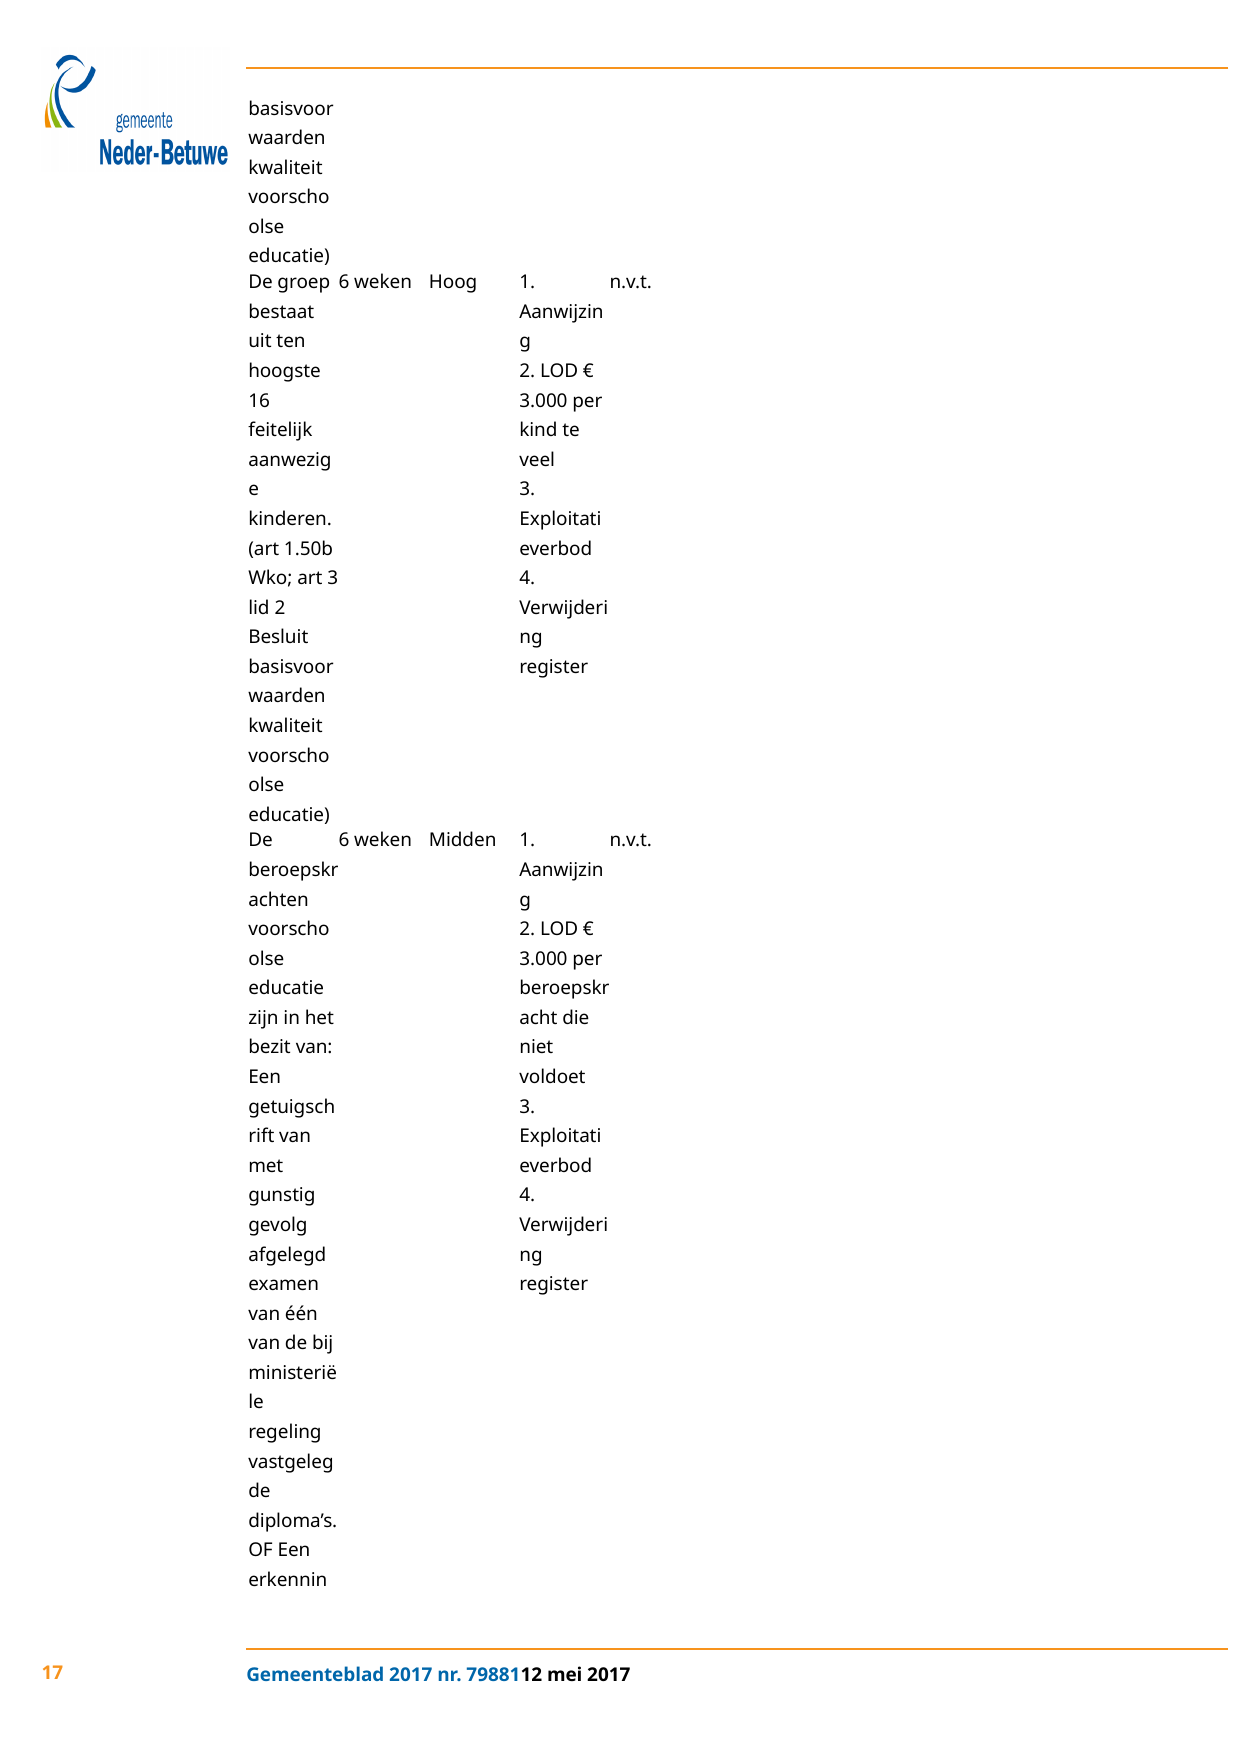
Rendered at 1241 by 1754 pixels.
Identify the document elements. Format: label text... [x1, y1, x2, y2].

table_cell n.v.t. [609, 269, 700, 827]
table_cell De groep bestaat uit ten hoogste 16 feitelijk aanwezige kinderen. (art 1.50b Wko; art 3 lid 2 Besluit basisvoorwaarden kwaliteit voorschoolse educatie) [248, 269, 338, 827]
table_cell 1. Aanwijzing 2. LOD € 3.000 per beroepskracht die niet voldoet 3. Exploitatieverbod 4. Verwijdering register [519, 827, 609, 1592]
table_cell De beroepskrachten voorschoolse educatie zijn in het bezit van: Een getuigschrift van met gunstig gevolg afgelegd examen van één van de bij ministeriële regeling vastgelegde diploma’s.OF Een erkennin [248, 827, 338, 1592]
table_cell Hoog [429, 269, 519, 827]
table_cell 1. Aanwijzing 2. LOD € 3.000 per kind te veel 3. Exploitatieverbod 4. Verwijdering register [519, 269, 609, 827]
table_cell n.v.t. [609, 827, 700, 1592]
picture [41, 47, 231, 172]
table_cell basisvoorwaarden kwaliteit voorschoolse educatie) [248, 95, 338, 268]
table_cell 6 weken [338, 827, 429, 1592]
table_cell [519, 95, 609, 268]
table_cell [338, 95, 429, 268]
table_cell Midden [429, 827, 519, 1592]
table_cell [429, 95, 519, 268]
table_cell 6 weken [338, 269, 429, 827]
table_cell [609, 95, 700, 268]
